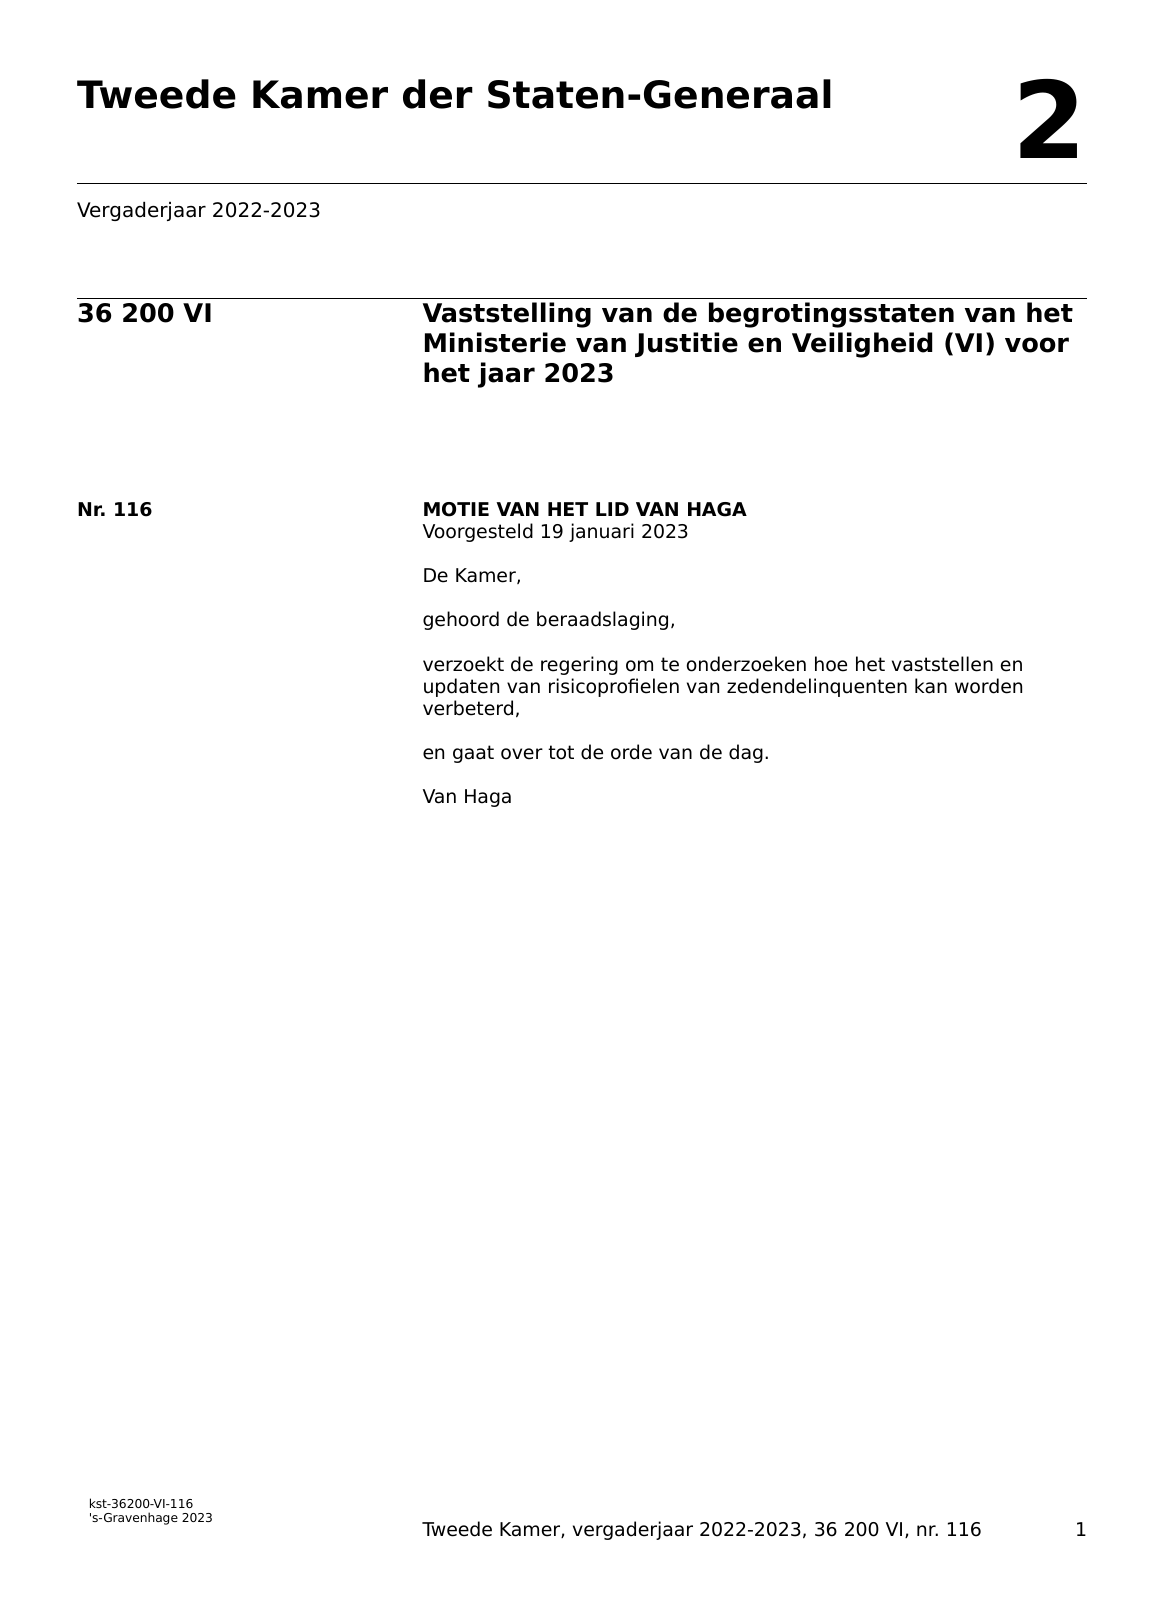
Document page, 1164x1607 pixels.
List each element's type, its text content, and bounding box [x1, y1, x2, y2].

text 's-Gravenhage 2023 [88, 1511, 323, 1525]
text en gaat over tot de orde van de dag. [422, 742, 1087, 764]
text gehoord de beraadslaging, [422, 609, 1087, 631]
subtitle 36 200 VI Vaststelling van de begrotingsstaten van het Ministerie van Justitie en Veiligheid (VI) voor het jaar 2023 [77, 299, 1087, 388]
text Van Haga [422, 786, 1087, 808]
table_header 2 [886, 59, 1087, 183]
text verzoekt de regering om te onderzoeken hoe het vaststellen en updaten van risicoprofielen van zedendelinquenten kan worden verbeterd, [422, 653, 1087, 719]
subtitle Nr. 116 MOTIE VAN HET LID VAN HAGA [77, 499, 1087, 521]
text Voorgesteld 19 januari 2023 [422, 521, 1087, 543]
text De Kamer, [422, 565, 1087, 587]
table_cell Vergaderjaar 2022-2023 [77, 184, 1087, 298]
text kst-36200-VI-116 [88, 1497, 323, 1511]
table_header Tweede Kamer der Staten-Generaal [77, 59, 886, 183]
